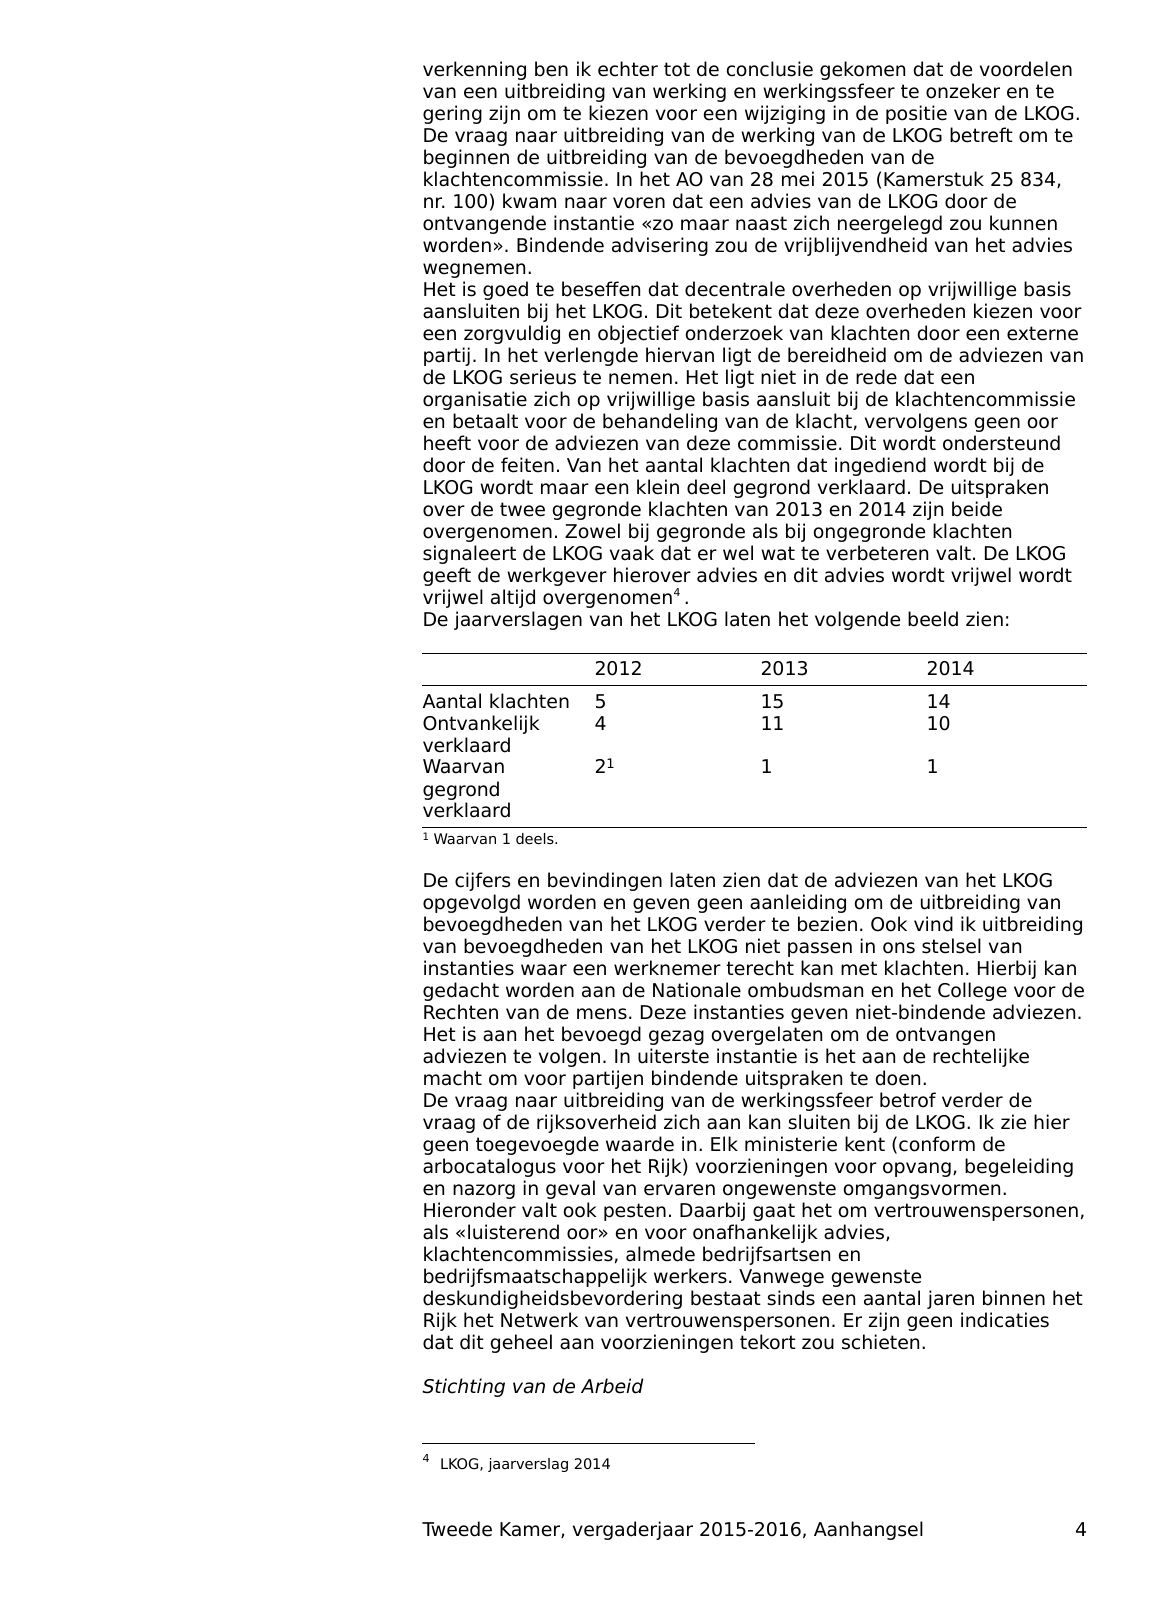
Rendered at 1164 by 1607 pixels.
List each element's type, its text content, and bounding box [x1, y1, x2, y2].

text Stichting van de Arbeid [422, 1376, 1087, 1398]
table_cell Waarvan gegrond verklaard [422, 756, 588, 827]
table_cell 10 [921, 713, 1087, 756]
table_cell 15 [754, 686, 921, 712]
table_header [422, 654, 588, 685]
text Het is goed te beseffen dat decentrale overheden op vrijwillige basis aansluiten bij het LKOG. Dit betekent dat deze overheden kiezen voor een zorgvuldig en objectief onderzoek van klachten door een externe partij. In het verlengde hiervan ligt de bereidheid om de adviezen van de LKOG serieus te nemen. Het ligt niet in de rede dat een organisatie zich op vrijwillige basis aansluit bij de klachtencommissie en betaalt voor de behandeling van de klacht, vervolgens geen oor heeft voor de adviezen van deze commissie. Dit wordt ondersteund door de feiten. Van het aantal klachten dat ingediend wordt bij de LKOG wordt maar een klein deel gegrond verklaard. De uitspraken over de twee gegronde klachten van 2013 en 2014 zijn beide overgenomen. Zowel bij gegronde als bij ongegronde klachten signaleert de LKOG vaak dat er wel wat te verbeteren valt. De LKOG geeft de werkgever hierover advies en dit advies wordt vrijwel wordt vrijwel altijd overgenomen. [422, 279, 1087, 608]
text verkenning ben ik echter tot de conclusie gekomen dat de voordelen van een uitbreiding van werking en werkingssfeer te onzeker en te gering zijn om te kiezen voor een wijziging in de positie van de LKOG. [422, 59, 1087, 125]
table_header 2012 [588, 654, 754, 685]
table_cell 5 [588, 686, 754, 712]
text De vraag naar uitbreiding van de werkingssfeer betrof verder de vraag of de rijksoverheid zich aan kan sluiten bij de LKOG. Ik zie hier geen toegevoegde waarde in. Elk ministerie kent (conform de arbocatalogus voor het Rijk) voorzieningen voor opvang, begeleiding en nazorg in geval van ervaren ongewenste omgangsvormen. Hieronder valt ook pesten. Daarbij gaat het om vertrouwenspersonen, als «luisterend oor» en voor onafhankelijk advies, klachtencommissies, almede bedrijfsartsen en bedrijfsmaatschappelijk werkers. Vanwege gewenste deskundigheidsbevordering bestaat sinds een aantal jaren binnen het Rijk het Netwerk van vertrouwenspersonen. Er zijn geen indicaties dat dit geheel aan voorzieningen tekort zou schieten. [422, 1090, 1087, 1354]
text De vraag naar uitbreiding van de werking van de LKOG betreft om te beginnen de uitbreiding van de bevoegdheden van de klachtencommissie. In het AO van 28 mei 2015 (Kamerstuk 25 834, nr. 100) kwam naar voren dat een advies van de LKOG door de ontvangende instantie «zo maar naast zich neergelegd zou kunnen worden». Bindende advisering zou de vrijblijvendheid van het advies wegnemen. [422, 125, 1087, 279]
table_header 2014 [921, 654, 1087, 685]
table_cell 1 [921, 756, 1087, 827]
text De jaarverslagen van het LKOG laten het volgende beeld zien: [422, 608, 1087, 631]
table_cell Ontvankelijk verklaard [422, 713, 588, 756]
table_cell 1 [754, 756, 921, 827]
table_cell Aantal klachten [422, 686, 588, 712]
table_cell 14 [921, 686, 1087, 712]
table_cell 4 [588, 713, 754, 756]
table_cell 1 Waarvan 1 deels. [422, 828, 1087, 848]
text LKOG, jaarverslag 2014 [422, 1452, 1087, 1474]
table_cell 11 [754, 713, 921, 756]
table_cell 21 [588, 756, 754, 827]
table_header 2013 [754, 654, 921, 685]
text De cijfers en bevindingen laten zien dat de adviezen van het LKOG opgevolgd worden en geven geen aanleiding om de uitbreiding van bevoegdheden van het LKOG verder te bezien. Ook vind ik uitbreiding van bevoegdheden van het LKOG niet passen in ons stelsel van instanties waar een werknemer terecht kan met klachten. Hierbij kan gedacht worden aan de Nationale ombudsman en het College voor de Rechten van de mens. Deze instanties geven niet-bindende adviezen. Het is aan het bevoegd gezag overgelaten om de ontvangen adviezen te volgen. In uiterste instantie is het aan de rechtelijke macht om voor partijen bindende uitspraken te doen. [422, 870, 1087, 1090]
